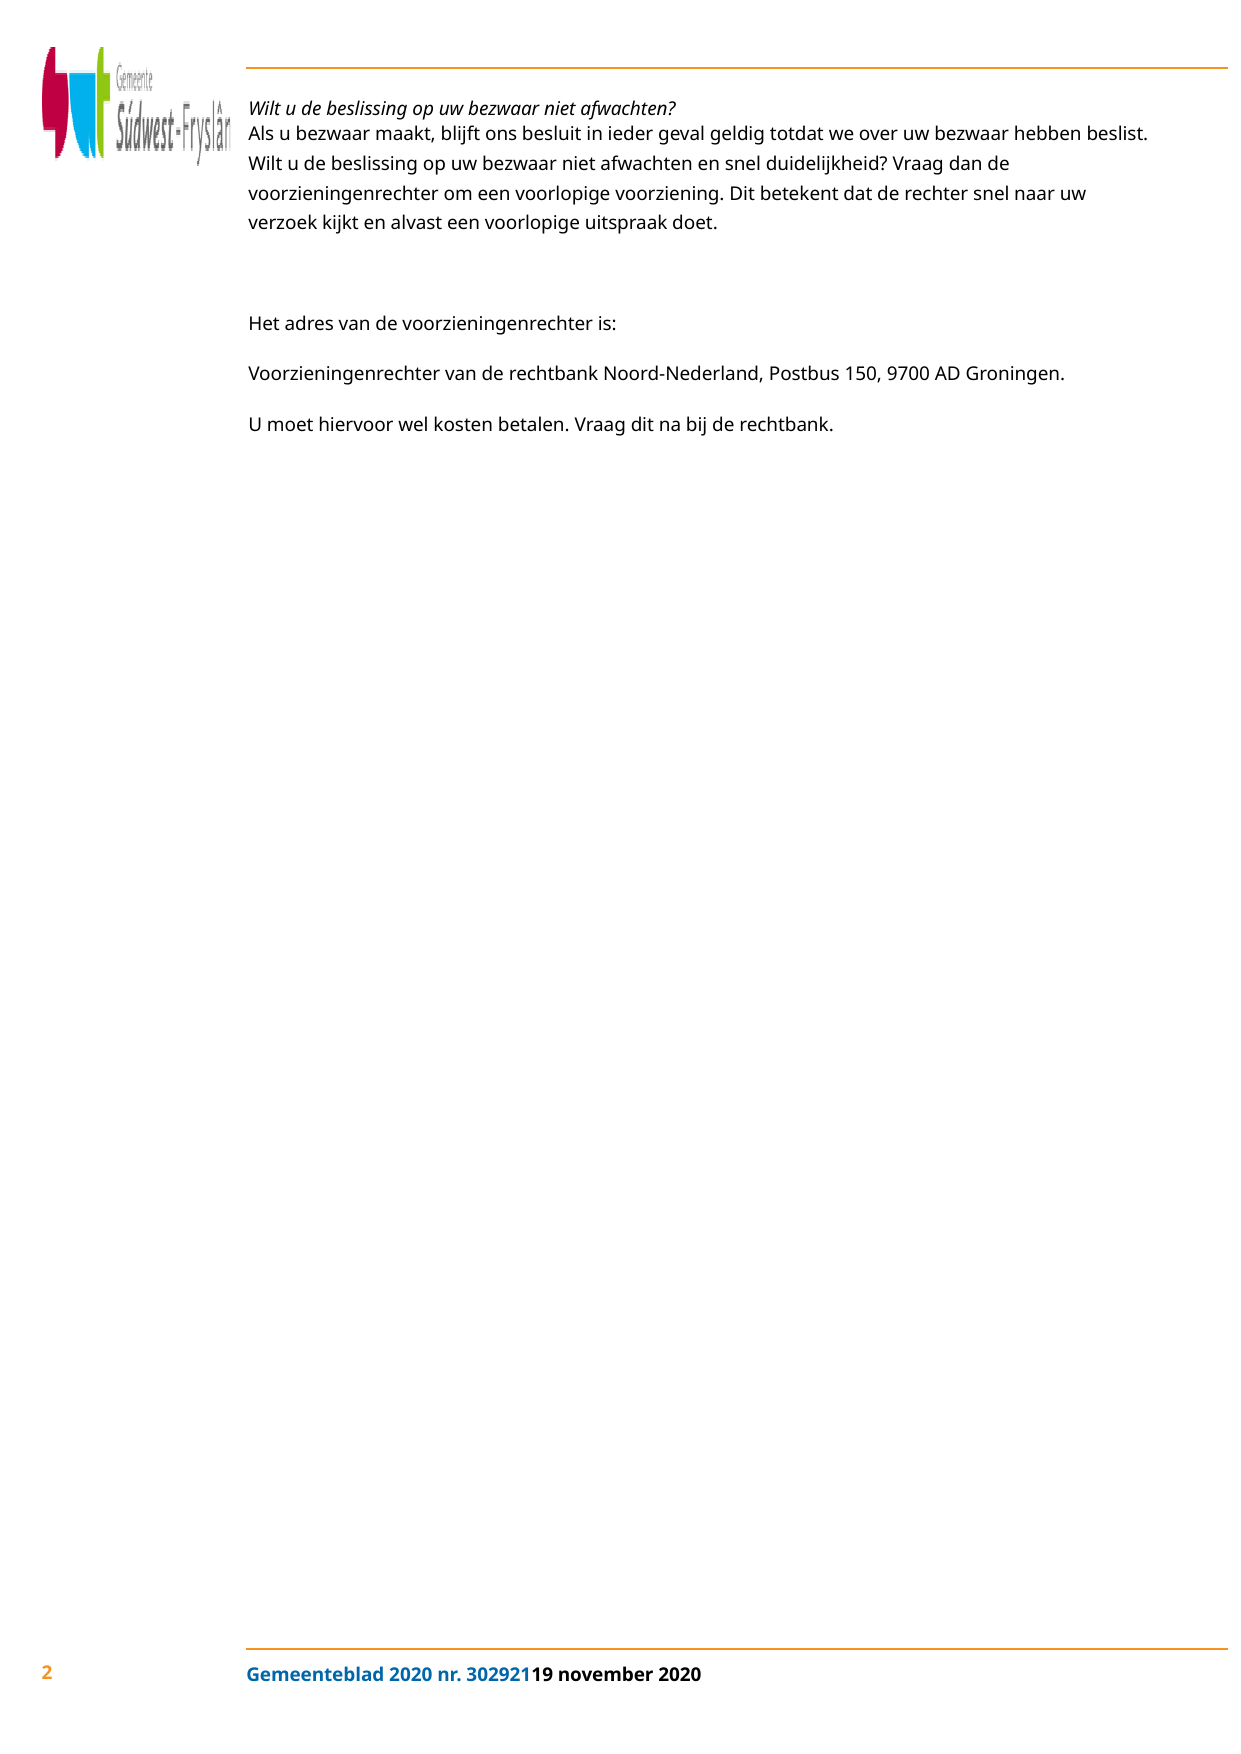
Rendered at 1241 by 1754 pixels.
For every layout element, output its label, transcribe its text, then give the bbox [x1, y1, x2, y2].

text Het adres van de voorzieningenrechter is: [248, 310, 1152, 336]
picture [41, 47, 231, 172]
text U moet hiervoor wel kosten betalen. Vraag dit na bij de rechtbank. [248, 411, 1152, 437]
text Als u bezwaar maakt, blijft ons besluit in ieder geval geldig totdat we over uw bezwaar hebben beslist. Wilt u de beslissing op uw bezwaar niet afwachten en snel duidelijkheid? Vraag dan de voorzieningenrechter om een voorlopige voorziening. Dit betekent dat de rechter snel naar uw verzoek kijkt en alvast een voorlopige uitspraak doet. [248, 121, 1152, 235]
text Wilt u de beslissing op uw bezwaar niet afwachten? [248, 95, 1152, 121]
text Voorzieningenrechter van de rechtbank Noord-Nederland, Postbus 150, 9700 AD Groningen. [248, 361, 1152, 386]
